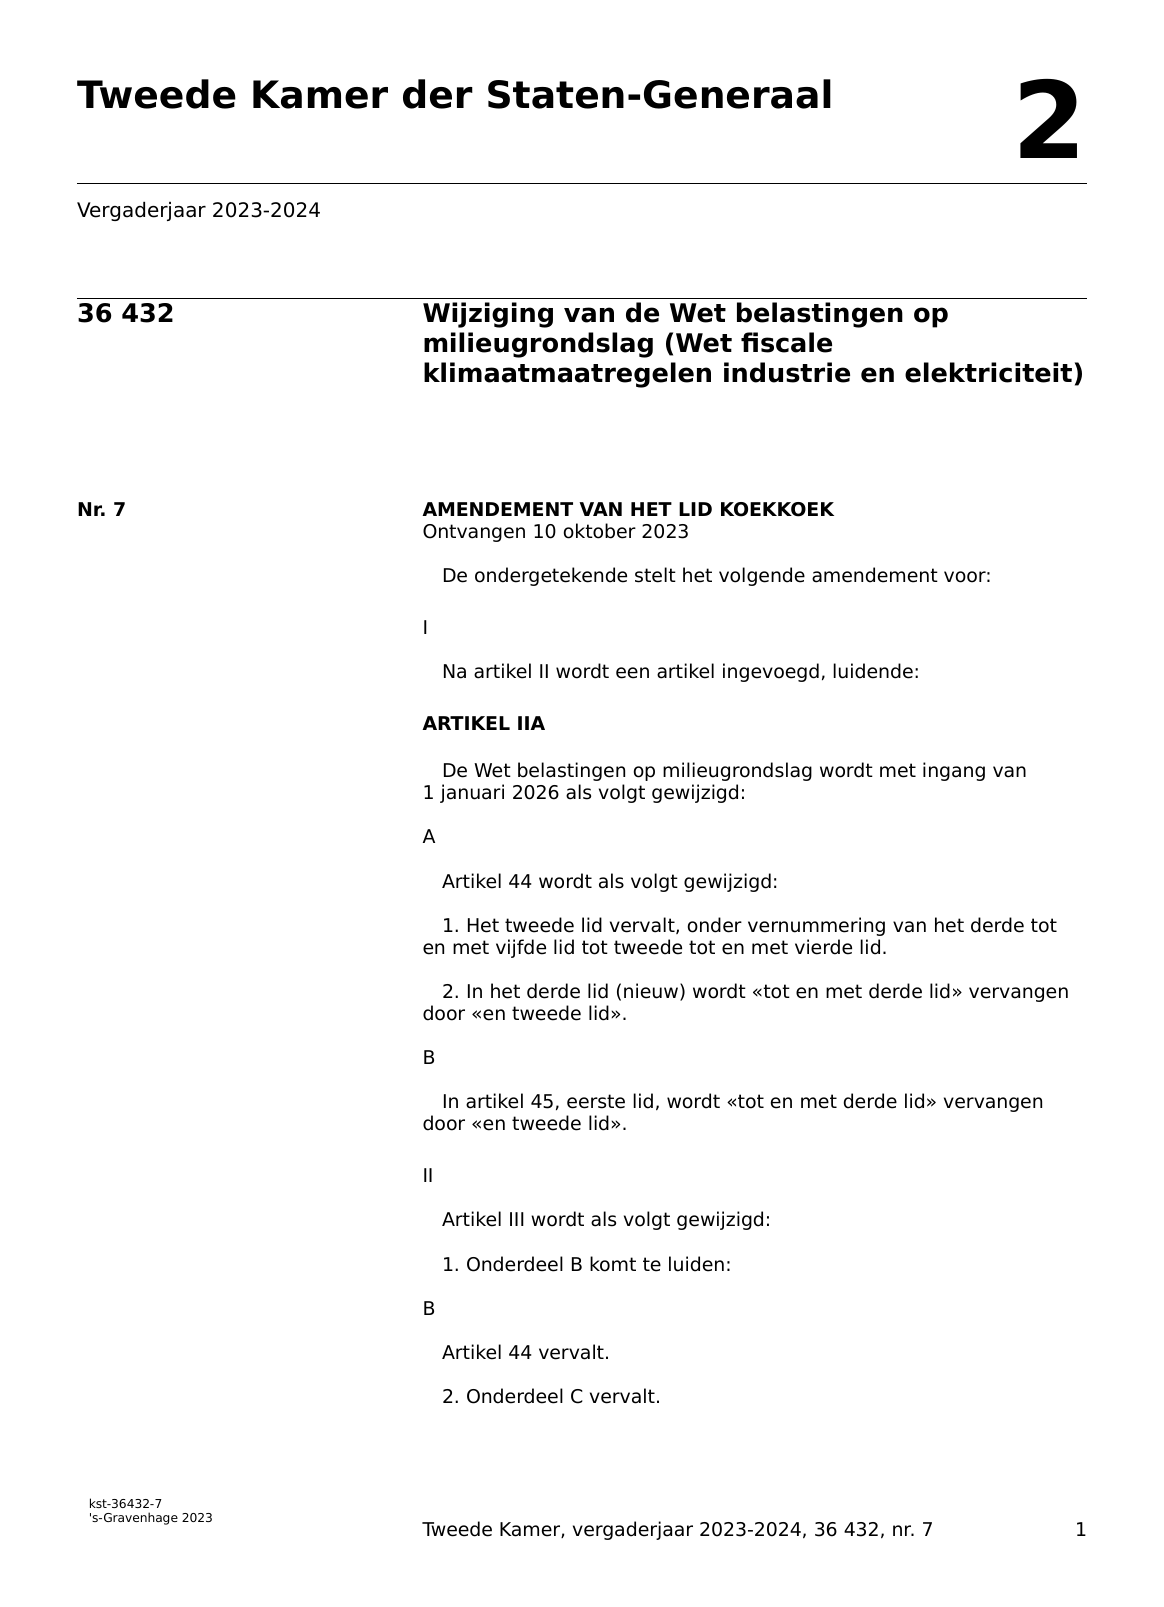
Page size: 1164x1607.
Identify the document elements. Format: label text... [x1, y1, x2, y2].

table_header Tweede Kamer der Staten-Generaal [77, 59, 886, 183]
text 's-Gravenhage 2023 [88, 1511, 323, 1525]
text 1. Het tweede lid vervalt, onder vernummering van het derde tot en met vijfde lid tot tweede tot en met vierde lid. [422, 915, 1087, 959]
text Artikel 44 wordt als volgt gewijzigd: [422, 871, 1087, 893]
table_header 2 [886, 59, 1087, 183]
text 1. Onderdeel B komt te luiden: [422, 1253, 1087, 1276]
text 2. In het derde lid (nieuw) wordt «tot en met derde lid» vervangen door «en tweede lid». [422, 981, 1087, 1025]
text Artikel III wordt als volgt gewijzigd: [422, 1209, 1087, 1231]
subtitle II [422, 1165, 1087, 1187]
subtitle Nr. 7 AMENDEMENT VAN HET LID KOEKKOEK [77, 499, 1087, 521]
text Artikel 44 vervalt. [422, 1342, 1087, 1364]
text kst-36432-7 [88, 1497, 323, 1511]
text B [422, 1047, 1087, 1069]
text In artikel 45, eerste lid, wordt «tot en met derde lid» vervangen door «en tweede lid». [422, 1091, 1087, 1135]
text 2. Onderdeel C vervalt. [422, 1386, 1087, 1408]
text A [422, 826, 1087, 848]
subtitle 36 432 Wijziging van de Wet belastingen op milieugrondslag (Wet fiscale klimaatmaatregelen industrie en elektriciteit) [77, 299, 1087, 388]
subtitle I [422, 617, 1087, 639]
text Na artikel II wordt een artikel ingevoegd, luidende: [422, 661, 1087, 683]
text De Wet belastingen op milieugrondslag wordt met ingang van 1 januari 2026 als volgt gewijzigd: [422, 760, 1087, 804]
table_cell Vergaderjaar 2023-2024 [77, 184, 1087, 298]
text Ontvangen 10 oktober 2023 [422, 521, 1087, 543]
subtitle ARTIKEL IIA [422, 713, 1087, 735]
text B [422, 1298, 1087, 1320]
text De ondergetekende stelt het volgende amendement voor: [422, 565, 1087, 587]
